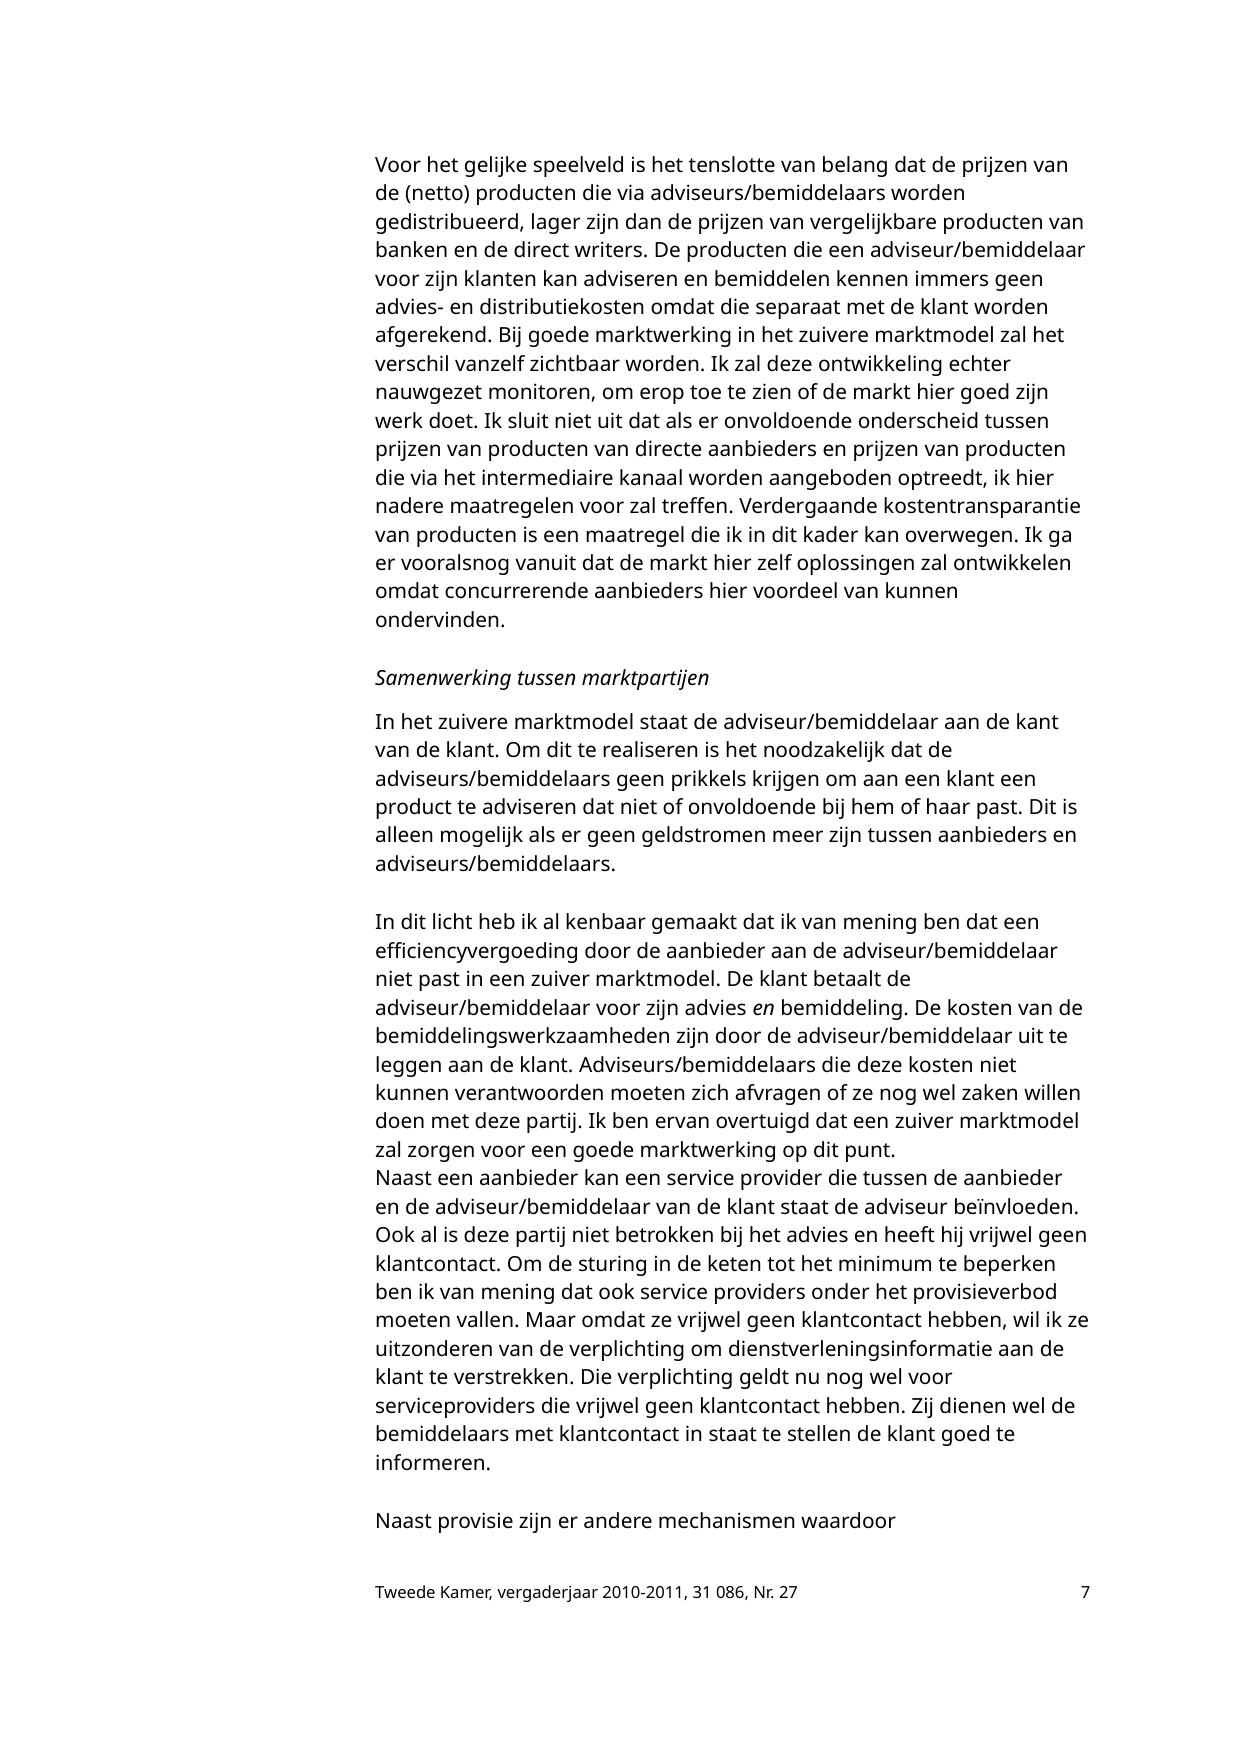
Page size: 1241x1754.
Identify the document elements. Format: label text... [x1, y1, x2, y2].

text In het zuivere marktmodel staat de adviseur/bemiddelaar aan de kant van de klant. Om dit te realiseren is het noodzakelijk dat de adviseurs/bemiddelaars geen prikkels krijgen om aan een klant een product te adviseren dat niet of onvoldoende bij hem of haar past. Dit is alleen mogelijk als er geen geldstromen meer zijn tussen aanbieders en adviseurs/bemiddelaars. [375, 707, 1090, 877]
text Samenwerking tussen marktpartijen [375, 663, 1090, 692]
text Naast provisie zijn er andere mechanismen waardoor [375, 1506, 1090, 1535]
text Naast een aanbieder kan een service provider die tussen de aanbieder en de adviseur/bemiddelaar van de klant staat de adviseur beïnvloeden. Ook al is deze partij niet betrokken bij het advies en heeft hij vrijwel geen klantcontact. Om de sturing in de keten tot het minimum te beperken ben ik van mening dat ook service providers onder het provisieverbod moeten vallen. Maar omdat ze vrijwel geen klantcontact hebben, wil ik ze uitzonderen van de verplichting om dienstverleningsinformatie aan de klant te verstrekken. Die verplichting geldt nu nog wel voor serviceproviders die vrijwel geen klantcontact hebben. Zij dienen wel de bemiddelaars met klantcontact in staat te stellen de klant goed te informeren. [375, 1163, 1090, 1476]
text Voor het gelijke speelveld is het tenslotte van belang dat de prijzen van de (netto) producten die via adviseurs/bemiddelaars worden gedistribueerd, lager zijn dan de prijzen van vergelijkbare producten van banken en de direct writers. De producten die een adviseur/bemiddelaar voor zijn klanten kan adviseren en bemiddelen kennen immers geen advies- en distributiekosten omdat die separaat met de klant worden afgerekend. Bij goede marktwerking in het zuivere marktmodel zal het verschil vanzelf zichtbaar worden. Ik zal deze ontwikkeling echter nauwgezet monitoren, om erop toe te zien of de markt hier goed zijn werk doet. Ik sluit niet uit dat als er onvoldoende onderscheid tussen prijzen van producten van directe aanbieders en prijzen van producten die via het intermediaire kanaal worden aangeboden optreedt, ik hier nadere maatregelen voor zal treffen. Verdergaande kostentransparantie van producten is een maatregel die ik in dit kader kan overwegen. Ik ga er vooralsnog vanuit dat de markt hier zelf oplossingen zal ontwikkelen omdat concurrerende aanbieders hier voordeel van kunnen ondervinden. [375, 150, 1090, 633]
text In dit licht heb ik al kenbaar gemaakt dat ik van mening ben dat een efficiencyvergoeding door de aanbieder aan de adviseur/bemiddelaar niet past in een zuiver marktmodel. De klant betaalt de adviseur/bemiddelaar voor zijn advies en bemiddeling. De kosten van de bemiddelingswerkzaamheden zijn door de adviseur/bemiddelaar uit te leggen aan de klant. Adviseurs/bemiddelaars die deze kosten niet kunnen verantwoorden moeten zich afvragen of ze nog wel zaken willen doen met deze partij. Ik ben ervan overtuigd dat een zuiver marktmodel zal zorgen voor een goede marktwerking op dit punt. [375, 907, 1090, 1163]
